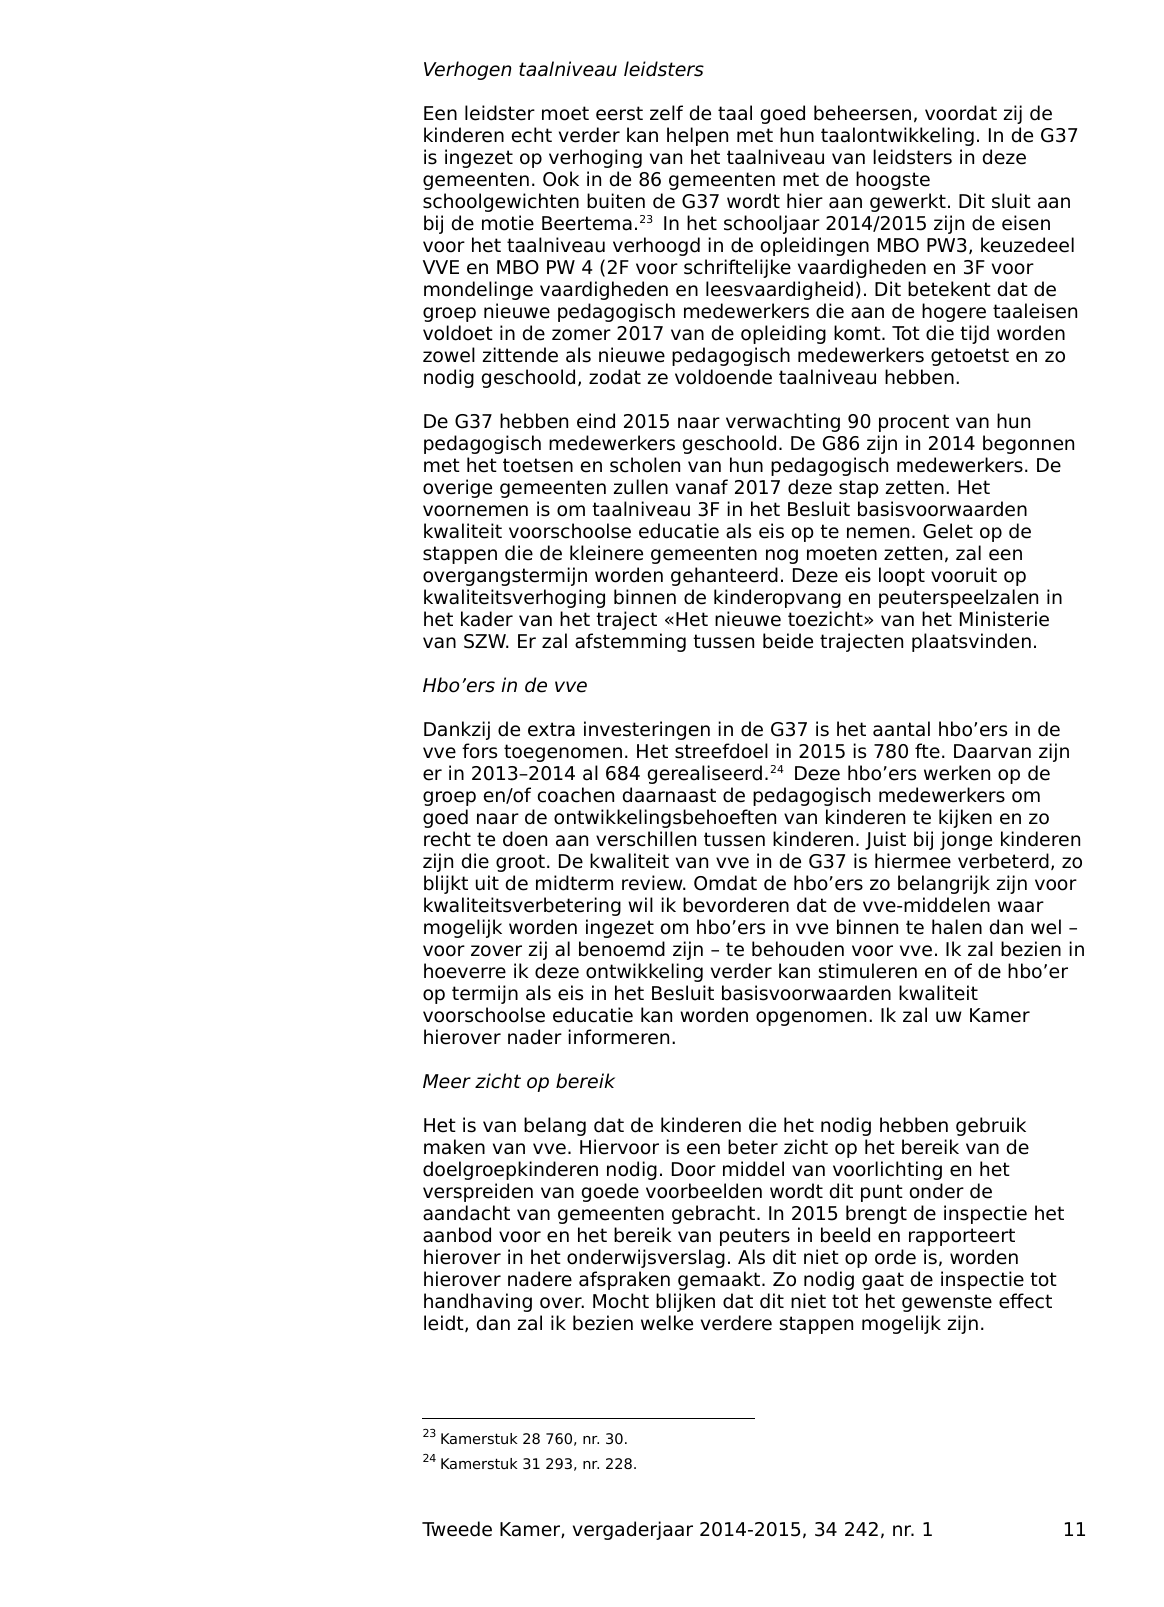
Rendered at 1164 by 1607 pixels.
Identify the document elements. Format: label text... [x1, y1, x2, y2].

text De G37 hebben eind 2015 naar verwachting 90 procent van hun pedagogisch medewerkers geschoold. De G86 zijn in 2014 begonnen met het toetsen en scholen van hun pedagogisch medewerkers. De overige gemeenten zullen vanaf 2017 deze stap zetten. Het voornemen is om taalniveau 3F in het Besluit basisvoorwaarden kwaliteit voorschoolse educatie als eis op te nemen. Gelet op de stappen die de kleinere gemeenten nog moeten zetten, zal een overgangstermijn worden gehanteerd. Deze eis loopt vooruit op kwaliteitsverhoging binnen de kinderopvang en peuterspeelzalen in het kader van het traject «Het nieuwe toezicht» van het Ministerie van SZW. Er zal afstemming tussen beide trajecten plaatsvinden. [422, 411, 1087, 653]
text Een leidster moet eerst zelf de taal goed beheersen, voordat zij de kinderen echt verder kan helpen met hun taalontwikkeling. In de G37 is ingezet op verhoging van het taalniveau van leidsters in deze gemeenten. Ook in de 86 gemeenten met de hoogste schoolgewichten buiten de G37 wordt hier aan gewerkt. Dit sluit aan bij de motie Beertema. In het schooljaar 2014/2015 zijn de eisen voor het taalniveau verhoogd in de opleidingen MBO PW3, keuzedeel VVE en MBO PW 4 (2F voor schriftelijke vaardigheden en 3F voor mondelinge vaardigheden en leesvaardigheid). Dit betekent dat de groep nieuwe pedagogisch medewerkers die aan de hogere taaleisen voldoet in de zomer 2017 van de opleiding komt. Tot die tijd worden zowel zittende als nieuwe pedagogisch medewerkers getoetst en zo nodig geschoold, zodat ze voldoende taalniveau hebben. [422, 103, 1087, 389]
subtitle Meer zicht op bereik [422, 1071, 1087, 1093]
text Kamerstuk 28 760, nr. 30. [422, 1427, 1087, 1449]
text Dankzij de extra investeringen in de G37 is het aantal hbo’ers in de vve fors toegenomen. Het streefdoel in 2015 is 780 fte. Daarvan zijn er in 2013–2014 al 684 gerealiseerd. Deze hbo’ers werken op de groep en/of coachen daarnaast de pedagogisch medewerkers om goed naar de ontwikkelingsbehoeften van kinderen te kijken en zo recht te doen aan verschillen tussen kinderen. Juist bij jonge kinderen zijn die groot. De kwaliteit van vve in de G37 is hiermee verbeterd, zo blijkt uit de midterm review. Omdat de hbo’ers zo belangrijk zijn voor kwaliteitsverbetering wil ik bevorderen dat de vve-middelen waar mogelijk worden ingezet om hbo’ers in vve binnen te halen dan wel – voor zover zij al benoemd zijn – te behouden voor vve. Ik zal bezien in hoeverre ik deze ontwikkeling verder kan stimuleren en of de hbo’er op termijn als eis in het Besluit basisvoorwaarden kwaliteit voorschoolse educatie kan worden opgenomen. Ik zal uw Kamer hierover nader informeren. [422, 719, 1087, 1049]
text Het is van belang dat de kinderen die het nodig hebben gebruik maken van vve. Hiervoor is een beter zicht op het bereik van de doelgroepkinderen nodig. Door middel van voorlichting en het verspreiden van goede voorbeelden wordt dit punt onder de aandacht van gemeenten gebracht. In 2015 brengt de inspectie het aanbod voor en het bereik van peuters in beeld en rapporteert hierover in het onderwijsverslag. Als dit niet op orde is, worden hierover nadere afspraken gemaakt. Zo nodig gaat de inspectie tot handhaving over. Mocht blijken dat dit niet tot het gewenste effect leidt, dan zal ik bezien welke verdere stappen mogelijk zijn. [422, 1115, 1087, 1335]
subtitle Verhogen taalniveau leidsters [422, 59, 1087, 81]
text Kamerstuk 31 293, nr. 228. [422, 1452, 1087, 1474]
subtitle Hbo’ers in de vve [422, 675, 1087, 697]
